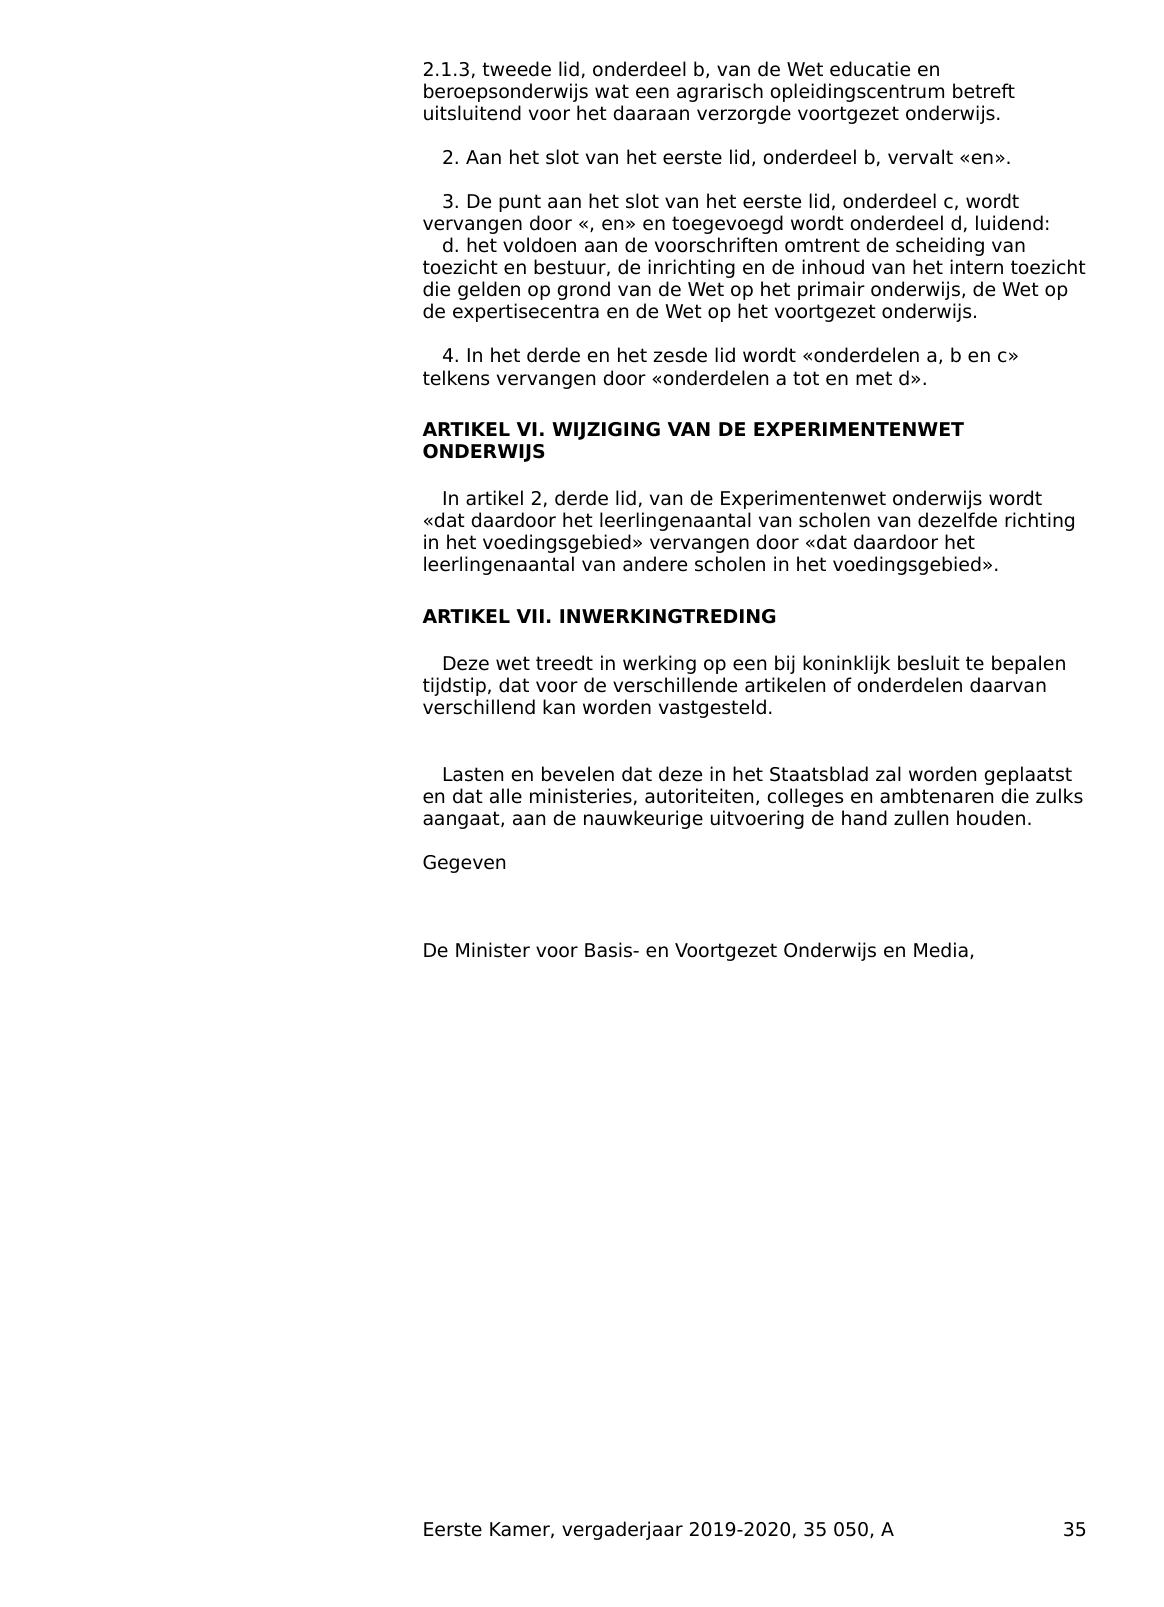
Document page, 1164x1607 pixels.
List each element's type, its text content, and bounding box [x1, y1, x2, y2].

text 4. In het derde en het zesde lid wordt «onderdelen a, b en c» telkens vervangen door «onderdelen a tot en met d». [422, 345, 1087, 389]
subtitle ARTIKEL VII. INWERKINGTREDING [422, 606, 1087, 628]
text Deze wet treedt in werking op een bij koninklijk besluit te bepalen tijdstip, dat voor de verschillende artikelen of onderdelen daarvan verschillend kan worden vastgesteld. [422, 653, 1087, 719]
text In artikel 2, derde lid, van de Experimentenwet onderwijs wordt «dat daardoor het leerlingenaantal van scholen van dezelfde richting in het voedingsgebied» vervangen door «dat daardoor het leerlingenaantal van andere scholen in het voedingsgebied». [422, 488, 1087, 576]
text 3. De punt aan het slot van het eerste lid, onderdeel c, wordt vervangen door «, en» en toegevoegd wordt onderdeel d, luidend: [422, 191, 1087, 235]
subtitle ARTIKEL VI. WIJZIGING VAN DE EXPERIMENTENWET ONDERWIJS [422, 419, 1087, 463]
text 2.1.3, tweede lid, onderdeel b, van de Wet educatie en beroepsonderwijs wat een agrarisch opleidingscentrum betreft uitsluitend voor het daaraan verzorgde voortgezet onderwijs. [422, 59, 1087, 125]
text Lasten en bevelen dat deze in het Staatsblad zal worden geplaatst en dat alle ministeries, autoriteiten, colleges en ambtenaren die zulks aangaat, aan de nauwkeurige uitvoering de hand zullen houden. [422, 763, 1087, 829]
text Gegeven [422, 852, 1087, 874]
text d. het voldoen aan de voorschriften omtrent de scheiding van toezicht en bestuur, de inrichting en de inhoud van het intern toezicht die gelden op grond van de Wet op het primair onderwijs, de Wet op de expertisecentra en de Wet op het voortgezet onderwijs. [422, 235, 1087, 323]
text 2. Aan het slot van het eerste lid, onderdeel b, vervalt «en». [422, 147, 1087, 169]
text De Minister voor Basis- en Voortgezet Onderwijs en Media, [422, 940, 1087, 962]
